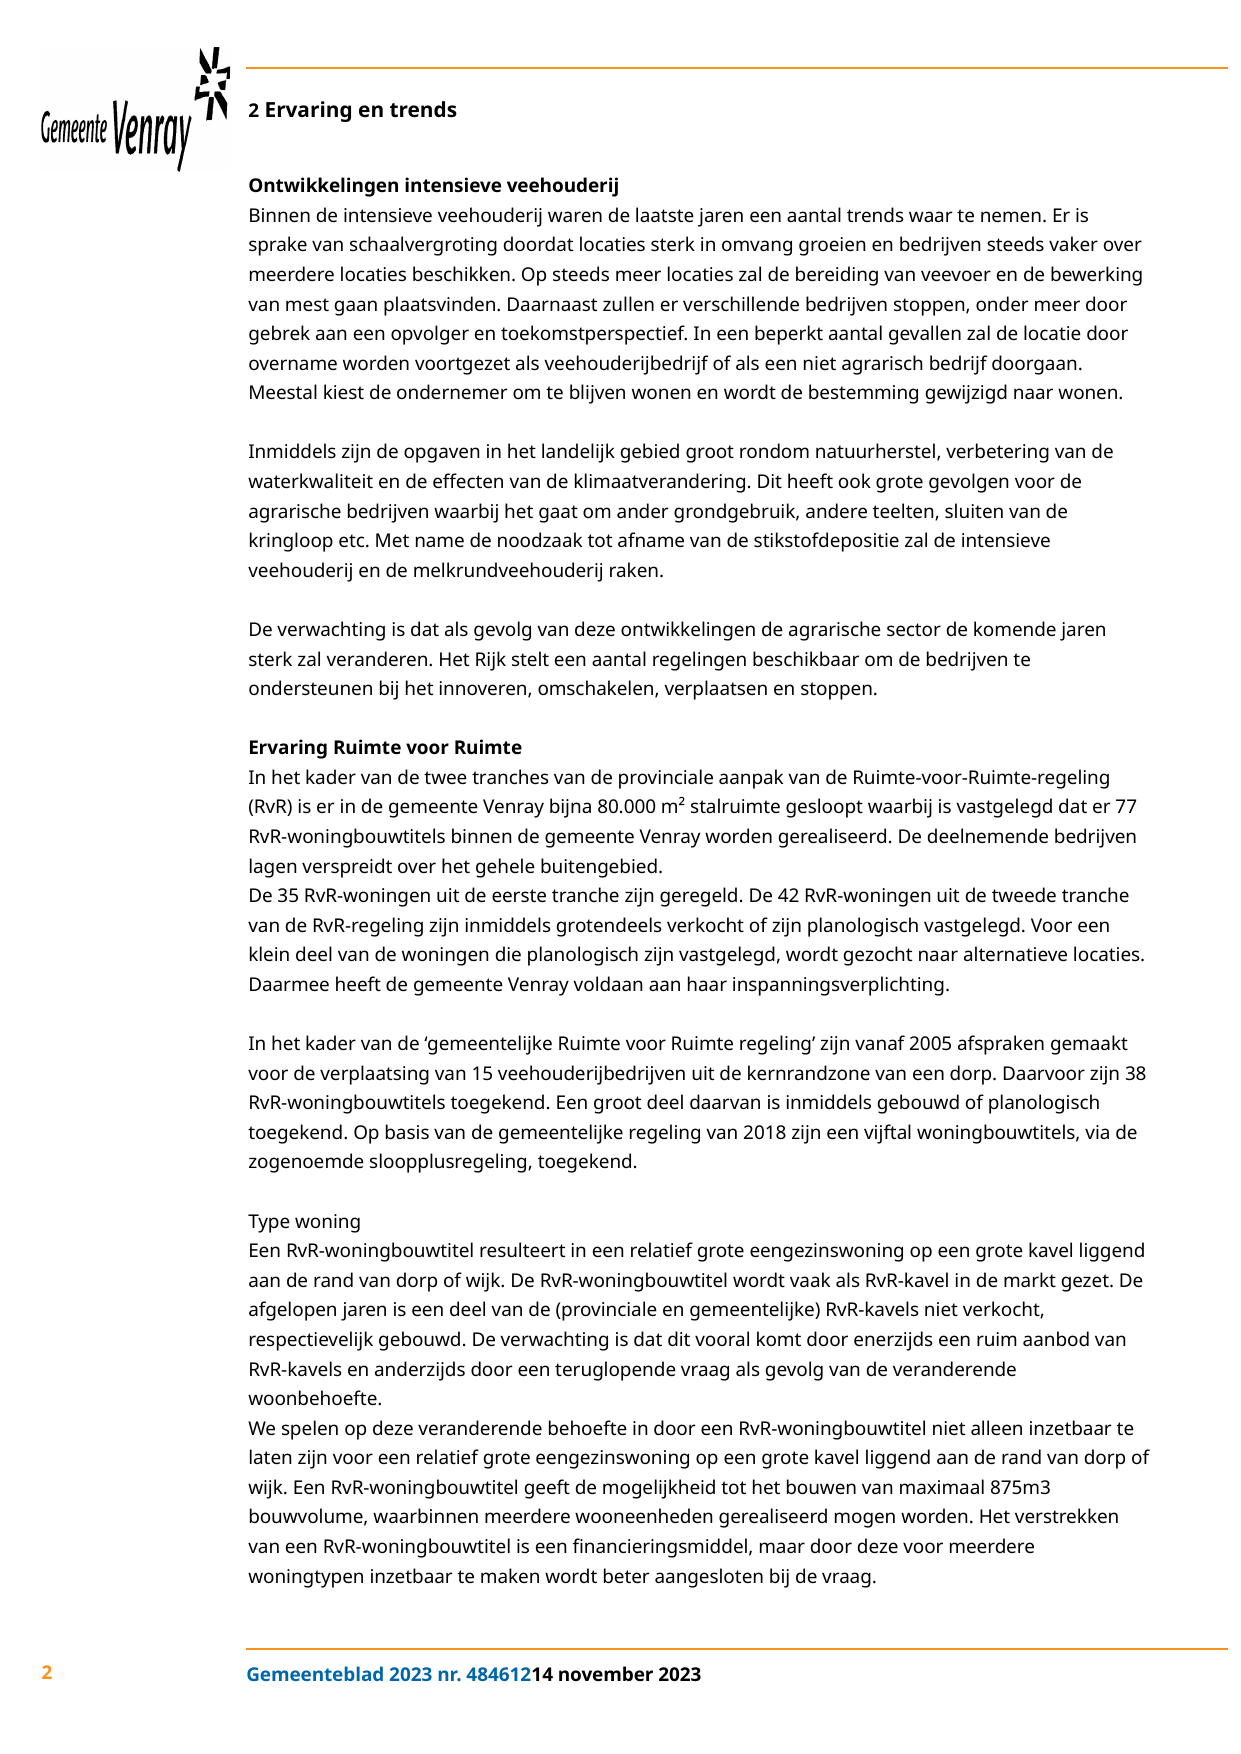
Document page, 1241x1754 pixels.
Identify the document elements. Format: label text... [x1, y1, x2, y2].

picture [41, 47, 231, 172]
text We spelen op deze veranderende behoefte in door een RvR-woningbouwtitel niet alleen inzetbaar te laten zijn voor een relatief grote eengezinswoning op een grote kavel liggend aan de rand van dorp of wijk. Een RvR-woningbouwtitel geeft de mogelijkheid tot het bouwen van maximaal 875m3 bouwvolume, waarbinnen meerdere wooneenheden gerealiseerd mogen worden. Het verstrekken van een RvR-woningbouwtitel is een financieringsmiddel, maar door deze voor meerdere woningtypen inzetbaar te maken wordt beter aangesloten bij de vraag. [248, 1415, 1152, 1589]
text De 35 RvR-woningen uit de eerste tranche zijn geregeld. De 42 RvR-woningen uit de tweede tranche van de RvR-regeling zijn inmiddels grotendeels verkocht of zijn planologisch vastgelegd. Voor een klein deel van de woningen die planologisch zijn vastgelegd, wordt gezocht naar alternatieve locaties. Daarmee heeft de gemeente Venray voldaan aan haar inspanningsverplichting. [248, 882, 1152, 997]
text Ervaring Ruimte voor Ruimte [248, 734, 1152, 760]
text Ontwikkelingen intensieve veehouderij [248, 172, 1152, 198]
text In het kader van de twee tranches van de provinciale aanpak van de Ruimte-voor-Ruimte-regeling (RvR) is er in de gemeente Venray bijna 80.000 m² stalruimte gesloopt waarbij is vastgelegd dat er 77 RvR-woningbouwtitels binnen de gemeente Venray worden gerealiseerd. De deelnemende bedrijven lagen verspreidt over het gehele buitengebied. [248, 764, 1152, 879]
text Een RvR-woningbouwtitel resulteert in een relatief grote eengezinswoning op een grote kavel liggend aan de rand van dorp of wijk. De RvR-woningbouwtitel wordt vaak als RvR-kavel in de markt gezet. De afgelopen jaren is een deel van de (provinciale en gemeentelijke) RvR-kavels niet verkocht, respectievelijk gebouwd. De verwachting is dat dit vooral komt door enerzijds een ruim aanbod van RvR-kavels en anderzijds door een teruglopende vraag als gevolg van de veranderende woonbehoefte. [248, 1237, 1152, 1411]
text De verwachting is dat als gevolg van deze ontwikkelingen de agrarische sector de komende jaren sterk zal veranderen. Het Rijk stelt een aantal regelingen beschikbaar om de bedrijven te ondersteunen bij het innoveren, omschakelen, verplaatsen en stoppen. [248, 616, 1152, 701]
text 2 Ervaring en trends [248, 95, 1152, 123]
text In het kader van de ‘gemeentelijke Ruimte voor Ruimte regeling’ zijn vanaf 2005 afspraken gemaakt voor de verplaatsing van 15 veehouderijbedrijven uit de kernrandzone van een dorp. Daarvoor zijn 38 RvR-woningbouwtitels toegekend. Een groot deel daarvan is inmiddels gebouwd of planologisch toegekend. Op basis van de gemeentelijke regeling van 2018 zijn een vijftal woningbouwtitels, via de zogenoemde sloopplusregeling, toegekend. [248, 1030, 1152, 1174]
text Type woning [248, 1208, 1152, 1234]
text Binnen de intensieve veehouderij waren de laatste jaren een aantal trends waar te nemen. Er is sprake van schaalvergroting doordat locaties sterk in omvang groeien en bedrijven steeds vaker over meerdere locaties beschikken. Op steeds meer locaties zal de bereiding van veevoer en de bewerking van mest gaan plaatsvinden. Daarnaast zullen er verschillende bedrijven stoppen, onder meer door gebrek aan een opvolger en toekomstperspectief. In een beperkt aantal gevallen zal de locatie door overname worden voortgezet als veehouderijbedrijf of als een niet agrarisch bedrijf doorgaan. Meestal kiest de ondernemer om te blijven wonen en wordt de bestemming gewijzigd naar wonen. [248, 202, 1152, 405]
text Inmiddels zijn de opgaven in het landelijk gebied groot rondom natuurherstel, verbetering van de waterkwaliteit en de effecten van de klimaatverandering. Dit heeft ook grote gevolgen voor de agrarische bedrijven waarbij het gaat om ander grondgebruik, andere teelten, sluiten van de kringloop etc. Met name de noodzaak tot afname van de stikstofdepositie zal de intensieve veehouderij en de melkrundveehouderij raken. [248, 439, 1152, 583]
